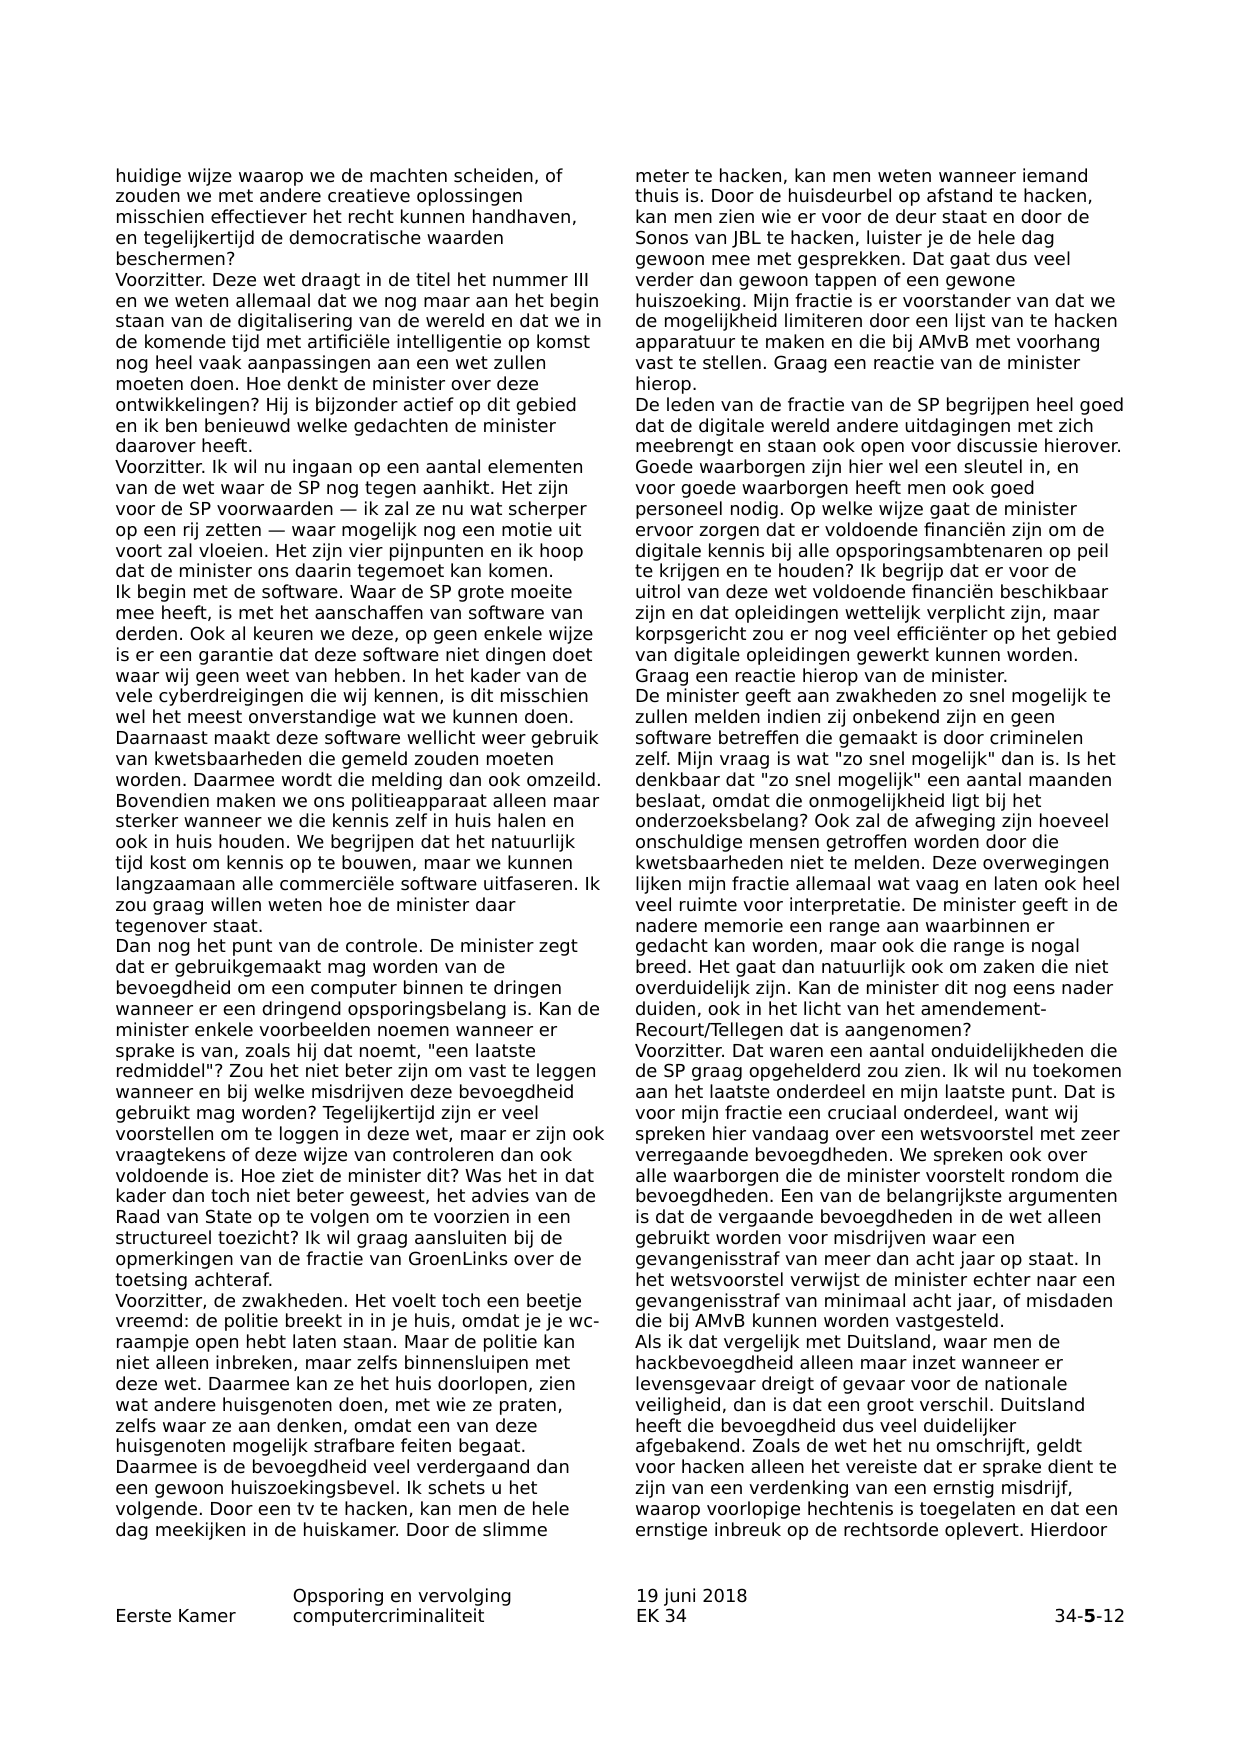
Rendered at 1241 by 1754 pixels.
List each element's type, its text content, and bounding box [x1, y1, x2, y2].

text Voorzitter. Dat waren een aantal onduidelijkheden die de SP graag opgehelderd zou zien. Ik wil nu toekomen aan het laatste onderdeel en mijn laatste punt. Dat is voor mijn fractie een cruciaal onderdeel, want wij spreken hier vandaag over een wetsvoorstel met zeer verregaande bevoegdheden. We spreken ook over alle waarborgen die de minister voorstelt rondom die bevoegdheden. Een van de belangrijkste argumenten is dat de vergaande bevoegdheden in de wet alleen gebruikt worden voor misdrijven waar een gevangenisstraf van meer dan acht jaar op staat. In het wetsvoorstel verwijst de minister echter naar een gevangenisstraf van minimaal acht jaar, of misdaden die bij AMvB kunnen worden vastgesteld. [635, 1040, 1125, 1332]
text Voorzitter. Ik wil nu ingaan op een aantal elementen van de wet waar de SP nog tegen aanhikt. Het zijn voor de SP voorwaarden — ik zal ze nu wat scherper op een rij zetten — waar mogelijk nog een motie uit voort zal vloeien. Het zijn vier pijnpunten en ik hoop dat de minister ons daarin tegemoet kan komen. [115, 457, 605, 582]
text huidige wijze waarop we de machten scheiden, of zouden we met andere creatieve oplossingen misschien effectiever het recht kunnen handhaven, en tegelijkertijd de democratische waarden beschermen? [115, 165, 605, 269]
text Als ik dat vergelijk met Duitsland, waar men de hackbevoegdheid alleen maar inzet wanneer er levensgevaar dreigt of gevaar voor de nationale veiligheid, dan is dat een groot verschil. Duitsland heeft die bevoegdheid dus veel duidelijker afgebakend. Zoals de wet het nu omschrijft, geldt voor hacken alleen het vereiste dat er sprake dient te zijn van een verdenking van een ernstig misdrijf, waarop voorlopige hechtenis is toegelaten en dat een ernstige inbreuk op de rechtsorde oplevert. Hierdoor [635, 1332, 1125, 1540]
text De leden van de fractie van de SP begrijpen heel goed dat de digitale wereld andere uitdagingen met zich meebrengt en staan ook open voor discussie hierover. Goede waarborgen zijn hier wel een sleutel in, en voor goede waarborgen heeft men ook goed personeel nodig. Op welke wijze gaat de minister ervoor zorgen dat er voldoende financiën zijn om de digitale kennis bij alle opsporingsambtenaren op peil te krijgen en te houden? Ik begrijp dat er voor de uitrol van deze wet voldoende financiën beschikbaar zijn en dat opleidingen wettelijk verplicht zijn, maar korpsgericht zou er nog veel efficiënter op het gebied van digitale opleidingen gewerkt kunnen worden. Graag een reactie hierop van de minister. [635, 394, 1125, 686]
text De minister geeft aan zwakheden zo snel mogelijk te zullen melden indien zij onbekend zijn en geen software betreffen die gemaakt is door criminelen zelf. Mijn vraag is wat "zo snel mogelijk" dan is. Is het denkbaar dat "zo snel mogelijk" een aantal maanden beslaat, omdat die onmogelijkheid ligt bij het onderzoeksbelang? Ook zal de afweging zijn hoeveel onschuldige mensen getroffen worden door die kwetsbaarheden niet te melden. Deze overwegingen lijken mijn fractie allemaal wat vaag en laten ook heel veel ruimte voor interpretatie. De minister geeft in de nadere memorie een range aan waarbinnen er gedacht kan worden, maar ook die range is nogal breed. Het gaat dan natuurlijk ook om zaken die niet overduidelijk zijn. Kan de minister dit nog eens nader duiden, ook in het licht van het amendement-Recourt/Tellegen dat is aangenomen? [635, 686, 1125, 1040]
text Voorzitter. Deze wet draagt in de titel het nummer III en we weten allemaal dat we nog maar aan het begin staan van de digitalisering van de wereld en dat we in de komende tijd met artificiële intelligentie op komst nog heel vaak aanpassingen aan een wet zullen moeten doen. Hoe denkt de minister over deze ontwikkelingen? Hij is bijzonder actief op dit gebied en ik ben benieuwd welke gedachten de minister daarover heeft. [115, 269, 605, 457]
text Voorzitter, de zwakheden. Het voelt toch een beetje vreemd: de politie breekt in in je huis, omdat je je wc-raampje open hebt laten staan. Maar de politie kan niet alleen inbreken, maar zelfs binnensluipen met deze wet. Daarmee kan ze het huis doorlopen, zien wat andere huisgenoten doen, met wie ze praten, zelfs waar ze aan denken, omdat een van deze huisgenoten mogelijk strafbare feiten begaat. Daarmee is de bevoegdheid veel verdergaand dan een gewoon huiszoekingsbevel. Ik schets u het volgende. Door een tv te hacken, kan men de hele dag meekijken in de huiskamer. Door de slimme [115, 1290, 605, 1540]
text Dan nog het punt van de controle. De minister zegt dat er gebruikgemaakt mag worden van de bevoegdheid om een computer binnen te dringen wanneer er een dringend opsporingsbelang is. Kan de minister enkele voorbeelden noemen wanneer er sprake is van, zoals hij dat noemt, "een laatste redmiddel"? Zou het niet beter zijn om vast te leggen wanneer en bij welke misdrijven deze bevoegdheid gebruikt mag worden? Tegelijkertijd zijn er veel voorstellen om te loggen in deze wet, maar er zijn ook vraagtekens of deze wijze van controleren dan ook voldoende is. Hoe ziet de minister dit? Was het in dat kader dan toch niet beter geweest, het advies van de Raad van State op te volgen om te voorzien in een structureel toezicht? Ik wil graag aansluiten bij de opmerkingen van de fractie van GroenLinks over de toetsing achteraf. [115, 936, 605, 1290]
text meter te hacken, kan men weten wanneer iemand thuis is. Door de huisdeurbel op afstand te hacken, kan men zien wie er voor de deur staat en door de Sonos van JBL te hacken, luister je de hele dag gewoon mee met gesprekken. Dat gaat dus veel verder dan gewoon tappen of een gewone huiszoeking. Mijn fractie is er voorstander van dat we de mogelijkheid limiteren door een lijst van te hacken apparatuur te maken en die bij AMvB met voorhang vast te stellen. Graag een reactie van de minister hierop. [635, 165, 1125, 394]
text Ik begin met de software. Waar de SP grote moeite mee heeft, is met het aanschaffen van software van derden. Ook al keuren we deze, op geen enkele wijze is er een garantie dat deze software niet dingen doet waar wij geen weet van hebben. In het kader van de vele cyberdreigingen die wij kennen, is dit misschien wel het meest onverstandige wat we kunnen doen. Daarnaast maakt deze software wellicht weer gebruik van kwetsbaarheden die gemeld zouden moeten worden. Daarmee wordt die melding dan ook omzeild. Bovendien maken we ons politieapparaat alleen maar sterker wanneer we die kennis zelf in huis halen en ook in huis houden. We begrijpen dat het natuurlijk tijd kost om kennis op te bouwen, maar we kunnen langzaamaan alle commerciële software uitfaseren. Ik zou graag willen weten hoe de minister daar tegenover staat. [115, 582, 605, 936]
